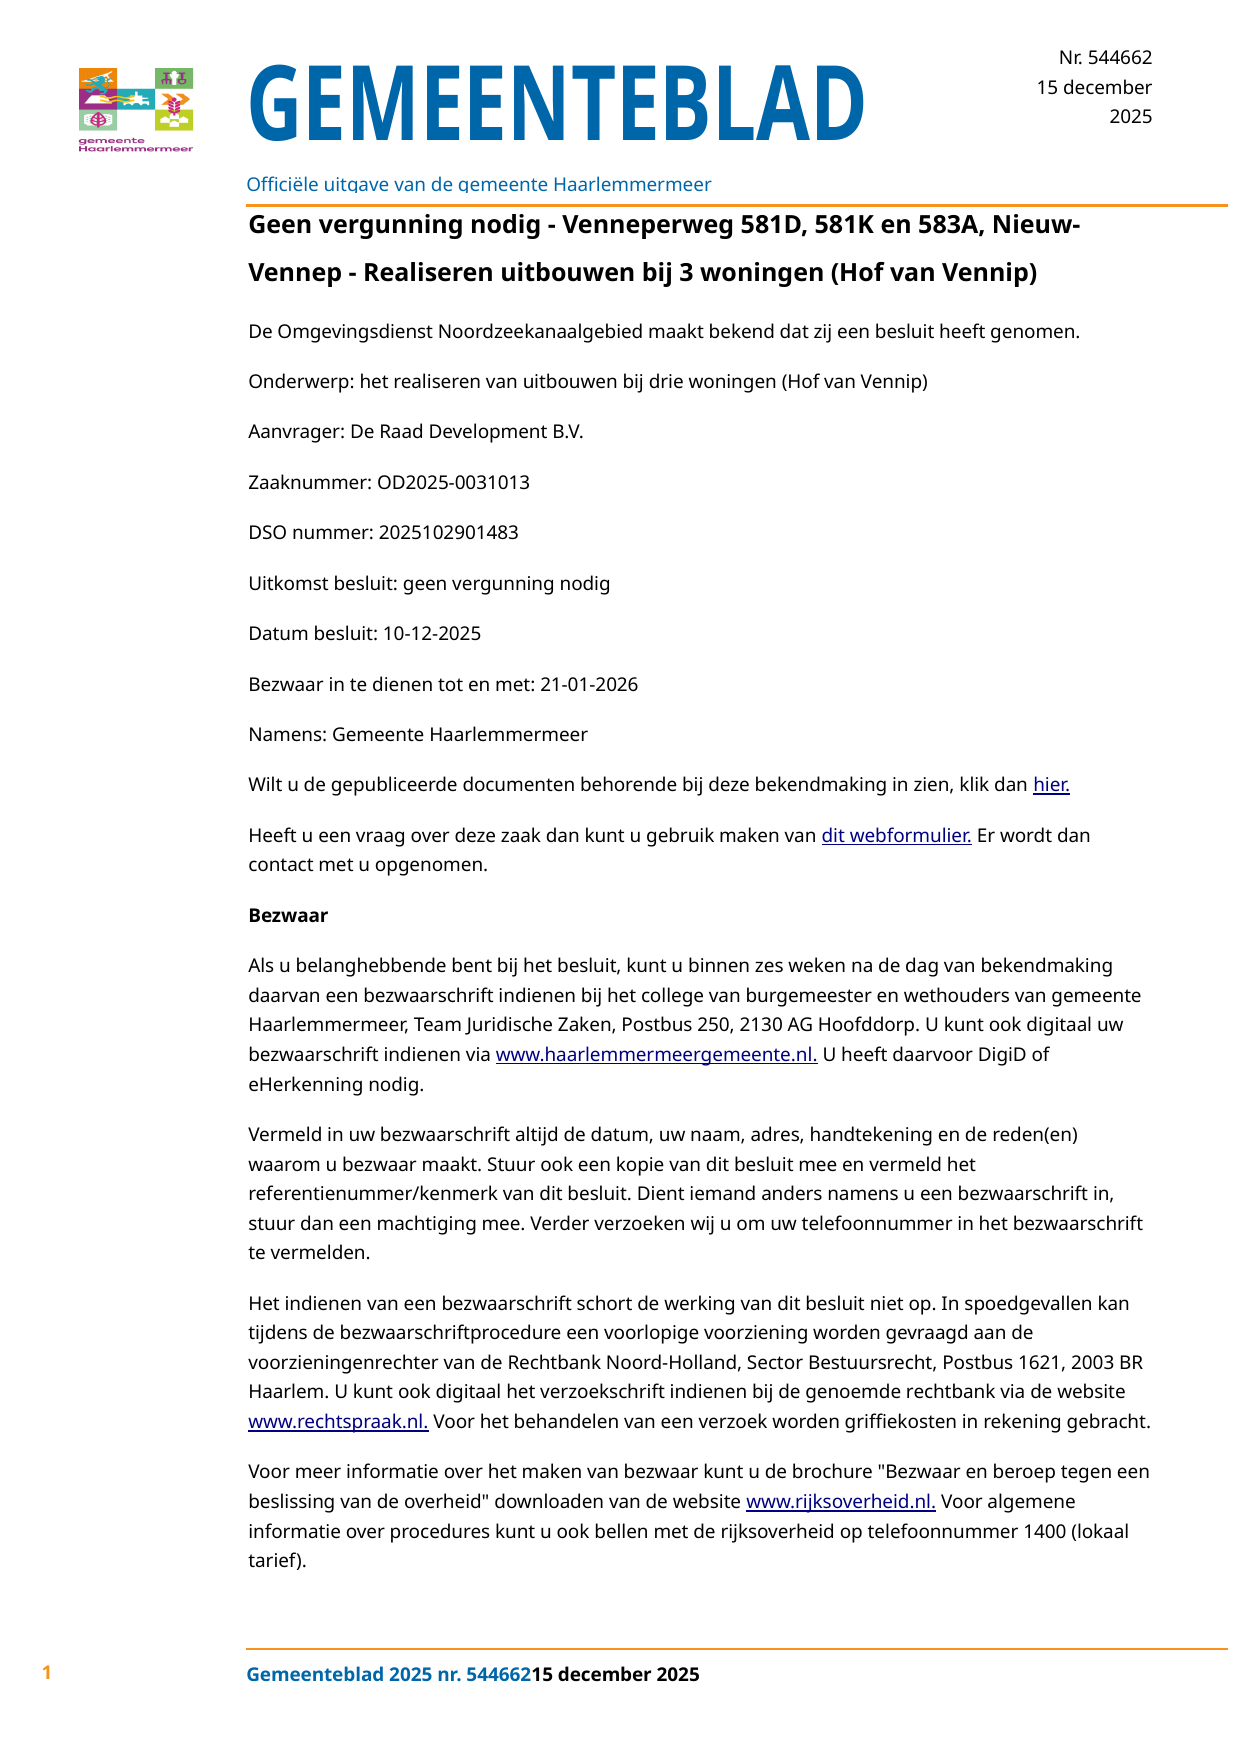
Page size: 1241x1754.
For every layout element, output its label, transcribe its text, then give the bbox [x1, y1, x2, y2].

text Uitkomst besluit: geen vergunning nodig [248, 570, 1152, 596]
text Namens: Gemeente Haarlemmermeer [248, 721, 1152, 747]
text Zaaknummer: OD2025-0031013 [248, 469, 1152, 495]
text Bezwaar in te dienen tot en met: 21-01-2026 [248, 671, 1152, 697]
text Datum besluit: 10-12-2025 [248, 620, 1152, 646]
text Als u belanghebbende bent bij het besluit, kunt u binnen zes weken na de dag van bekendmaking daarvan een bezwaarschrift indienen bij het college van burgemeester en wethouders van gemeente Haarlemmermeer, Team Juridische Zaken, Postbus 250, 2130 AG Hoofddorp. U kunt ook digitaal uw bezwaarschrift indienen via www.haarlemmermeergemeente.nl. U heeft daarvoor DigiD of eHerkenning nodig. [248, 952, 1152, 1097]
text Onderwerp: het realiseren van uitbouwen bij drie woningen (Hof van Vennip) [248, 368, 1152, 394]
text Wilt u de gepubliceerde documenten behorende bij deze bekendmaking in zien, klik dan hier. [248, 772, 1152, 797]
text Geen vergunning nodig - Venneperweg 581D, 581K en 583A, Nieuw-Vennep - Realiseren uitbouwen bij 3 woningen (Hof van Vennip) [248, 207, 1152, 288]
text Voor meer informatie over het maken van bezwaar kunt u de brochure "Bezwaar en beroep tegen een beslissing van de overheid" downloaden van de website www.rijksoverheid.nl. Voor algemene informatie over procedures kunt u ook bellen met de rijksoverheid op telefoonnummer 1400 (lokaal tarief). [248, 1459, 1152, 1573]
text Bezwaar [248, 902, 1152, 928]
text Vermeld in uw bezwaarschrift altijd de datum, uw naam, adres, handtekening en de reden(en) waarom u bezwaar maakt. Stuur ook een kopie van dit besluit mee en vermeld het referentienummer/kenmerk van dit besluit. Dient iemand anders namens u een bezwaarschrift in, stuur dan een machtiging mee. Verder verzoeken wij u om uw telefoonnummer in het bezwaarschrift te vermelden. [248, 1121, 1152, 1265]
text DSO nummer: 2025102901483 [248, 519, 1152, 545]
picture [41, 47, 231, 172]
text Aanvrager: De Raad Development B.V. [248, 419, 1152, 444]
text Het indienen van een bezwaarschrift schort de werking van dit besluit niet op. In spoedgevallen kan tijdens de bezwaarschriftprocedure een voorlopige voorziening worden gevraagd aan de voorzieningenrechter van de Rechtbank Noord-Holland, Sector Bestuursrecht, Postbus 1621, 2003 BR Haarlem. U kunt ook digitaal het verzoekschrift indienen bij de genoemde rechtbank via de website www.rechtspraak.nl. Voor het behandelen van een verzoek worden griffiekosten in rekening gebracht. [248, 1290, 1152, 1434]
text De Omgevingsdienst Noordzeekanaalgebied maakt bekend dat zij een besluit heeft genomen. [248, 318, 1152, 344]
text Heeft u een vraag over deze zaak dan kunt u gebruik maken van dit webformulier. Er wordt dan contact met u opgenomen. [248, 822, 1152, 877]
